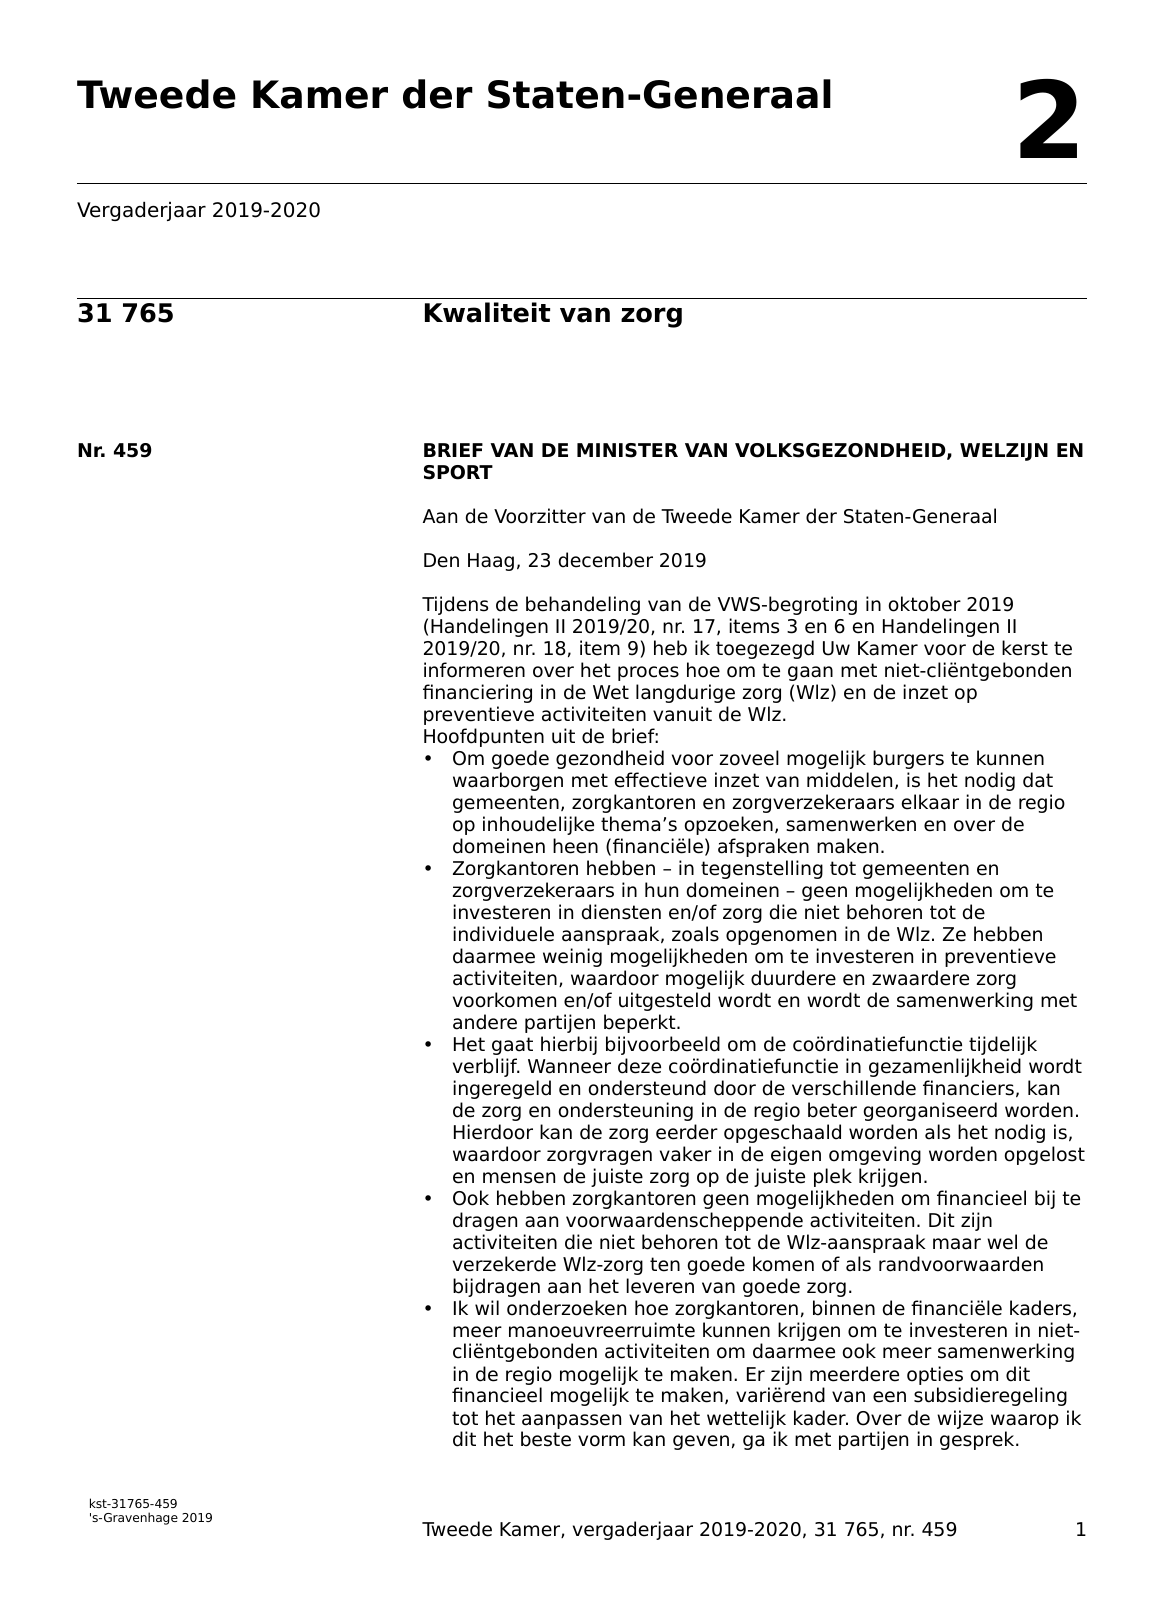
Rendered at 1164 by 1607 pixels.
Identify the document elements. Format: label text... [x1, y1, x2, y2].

text Aan de Voorzitter van de Tweede Kamer der Staten-Generaal [422, 506, 1087, 528]
table_header Tweede Kamer der Staten-Generaal [77, 59, 886, 183]
text • Om goede gezondheid voor zoveel mogelijk burgers te kunnen waarborgen met effectieve inzet van middelen, is het nodig dat gemeenten, zorgkantoren en zorgverzekeraars elkaar in de regio op inhoudelijke thema’s opzoeken, samenwerken en over de domeinen heen (financiële) afspraken maken. [422, 748, 1087, 858]
text • Het gaat hierbij bijvoorbeeld om de coördinatiefunctie tijdelijk verblijf. Wanneer deze coördinatiefunctie in gezamenlijkheid wordt ingeregeld en ondersteund door de verschillende financiers, kan de zorg en ondersteuning in de regio beter georganiseerd worden. Hierdoor kan de zorg eerder opgeschaald worden als het nodig is, waardoor zorgvragen vaker in de eigen omgeving worden opgelost en mensen de juiste zorg op de juiste plek krijgen. [422, 1034, 1087, 1188]
text • Ik wil onderzoeken hoe zorgkantoren, binnen de financiële kaders, meer manoeuvreerruimte kunnen krijgen om te investeren in niet-cliëntgebonden activiteiten om daarmee ook meer samenwerking in de regio mogelijk te maken. Er zijn meerdere opties om dit financieel mogelijk te maken, variërend van een subsidieregeling tot het aanpassen van het wettelijk kader. Over de wijze waarop ik dit het beste vorm kan geven, ga ik met partijen in gesprek. [422, 1297, 1087, 1451]
table_header 2 [886, 59, 1087, 183]
text Hoofdpunten uit de brief: [422, 726, 1087, 748]
text Den Haag, 23 december 2019 [422, 550, 1087, 572]
subtitle Nr. 459 BRIEF VAN DE MINISTER VAN VOLKSGEZONDHEID, WELZIJN EN SPORT [77, 440, 1087, 484]
table_cell Vergaderjaar 2019-2020 [77, 184, 1087, 298]
subtitle 31 765 Kwaliteit van zorg [77, 299, 1087, 329]
text • Ook hebben zorgkantoren geen mogelijkheden om financieel bij te dragen aan voorwaardenscheppende activiteiten. Dit zijn activiteiten die niet behoren tot de Wlz-aanspraak maar wel de verzekerde Wlz-zorg ten goede komen of als randvoorwaarden bijdragen aan het leveren van goede zorg. [422, 1188, 1087, 1297]
text Tijdens de behandeling van de VWS-begroting in oktober 2019 (Handelingen II 2019/20, nr. 17, items 3 en 6 en Handelingen II 2019/20, nr. 18, item 9) heb ik toegezegd Uw Kamer voor de kerst te informeren over het proces hoe om te gaan met niet-cliëntgebonden financiering in de Wet langdurige zorg (Wlz) en de inzet op preventieve activiteiten vanuit de Wlz. [422, 594, 1087, 726]
text 's-Gravenhage 2019 [88, 1511, 323, 1525]
text kst-31765-459 [88, 1497, 323, 1511]
text • Zorgkantoren hebben – in tegenstelling tot gemeenten en zorgverzekeraars in hun domeinen – geen mogelijkheden om te investeren in diensten en/of zorg die niet behoren tot de individuele aanspraak, zoals opgenomen in de Wlz. Ze hebben daarmee weinig mogelijkheden om te investeren in preventieve activiteiten, waardoor mogelijk duurdere en zwaardere zorg voorkomen en/of uitgesteld wordt en wordt de samenwerking met andere partijen beperkt. [422, 858, 1087, 1034]
